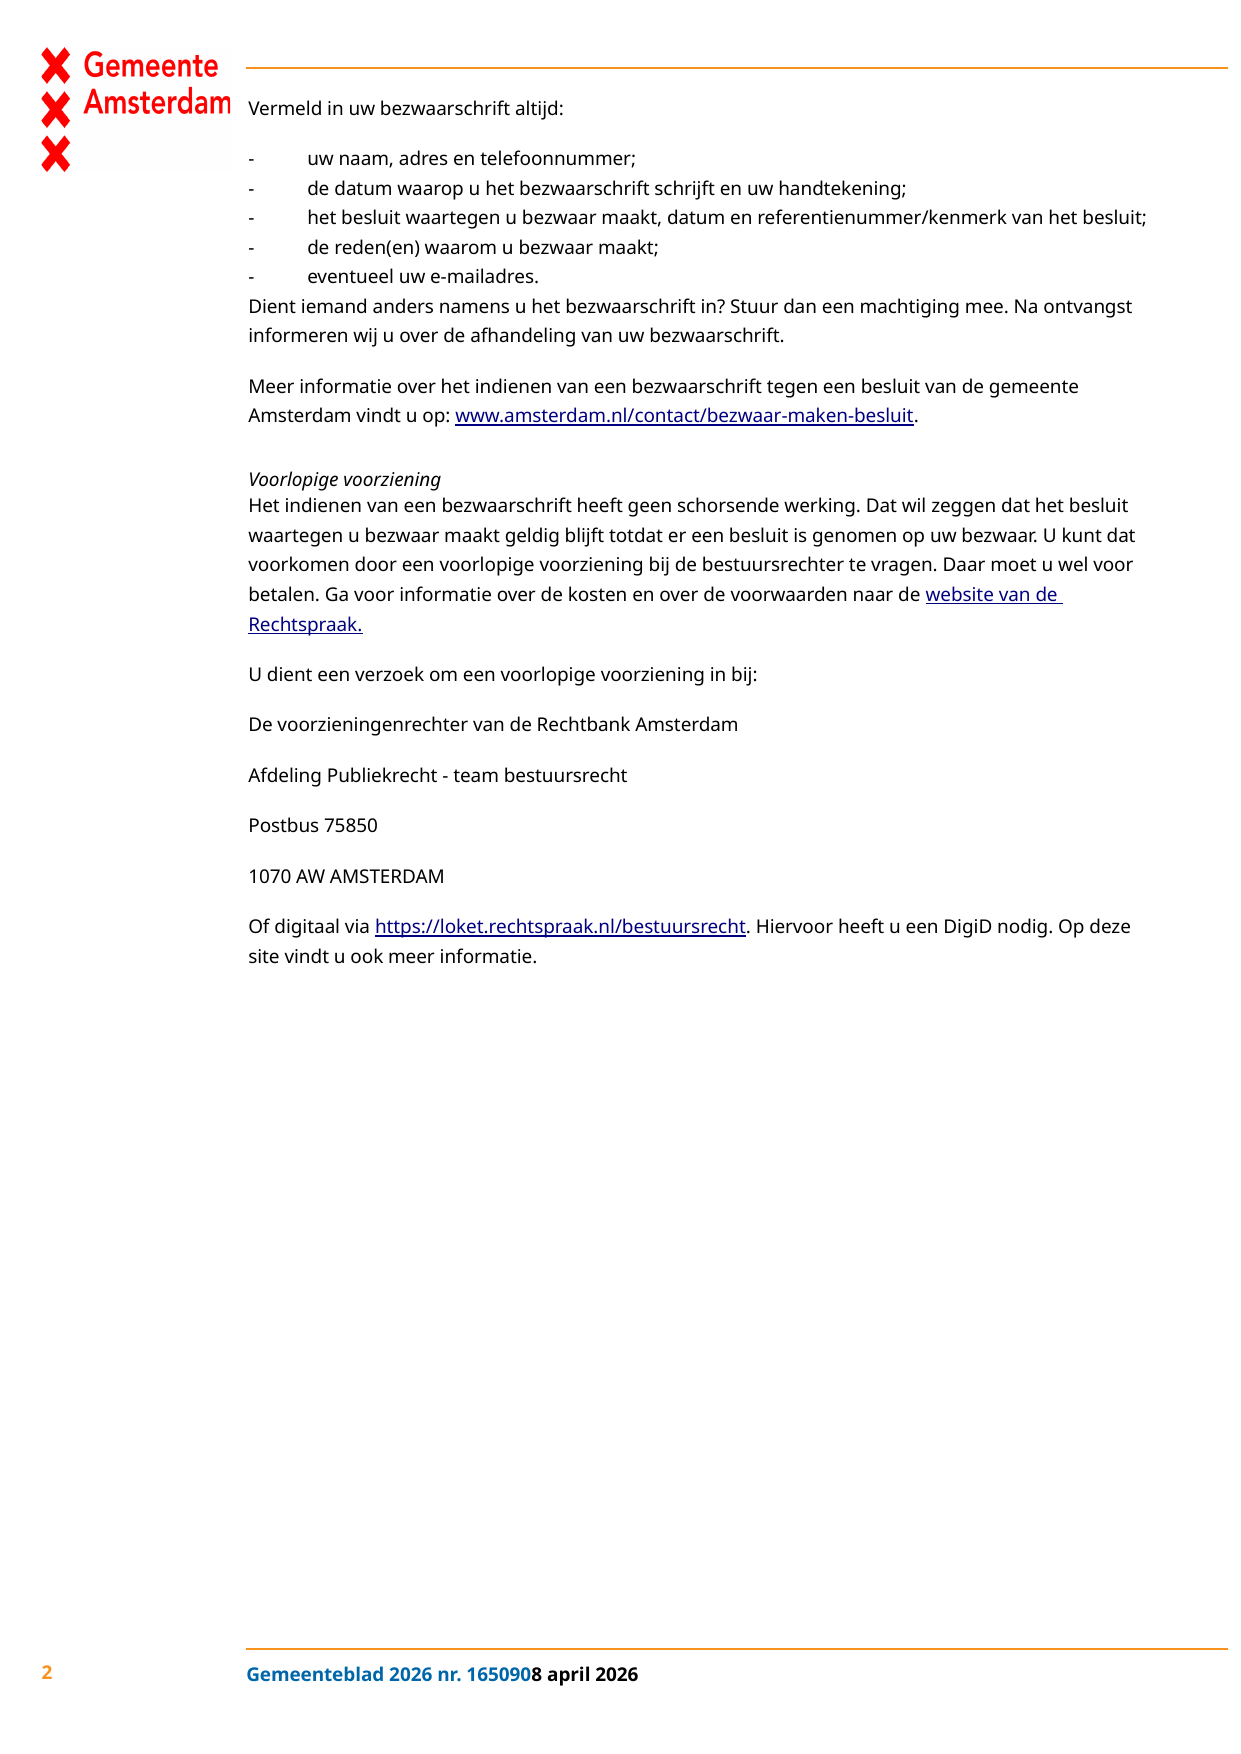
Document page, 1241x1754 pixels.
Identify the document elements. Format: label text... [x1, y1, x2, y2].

text De voorzieningenrechter van de Rechtbank Amsterdam [248, 712, 1152, 737]
list eventueel uw e-mailadres. [248, 263, 1152, 289]
list de datum waarop u het bezwaarschrift schrijft en uw handtekening; [248, 175, 1152, 201]
text Voorlopige voorziening [248, 467, 1152, 492]
text Of digitaal via https://loket.rechtspraak.nl/bestuursrecht. Hiervoor heeft u een DigiD nodig. Op deze site vindt u ook meer informatie. [248, 913, 1152, 968]
text Afdeling Publiekrecht - team bestuursrecht [248, 762, 1152, 788]
text U dient een verzoek om een voorlopige voorziening in bij: [248, 661, 1152, 687]
text Het indienen van een bezwaarschrift heeft geen schorsende werking. Dat wil zeggen dat het besluit waartegen u bezwaar maakt geldig blijft totdat er een besluit is genomen op uw bezwaar. U kunt dat voorkomen door een voorlopige voorziening bij de bestuursrechter te vragen. Daar moet u wel voor betalen. Ga voor informatie over de kosten en over de voorwaarden naar de website van de Rechtspraak. [248, 492, 1152, 636]
text Meer informatie over het indienen van een bezwaarschrift tegen een besluit van de gemeente Amsterdam vindt u op: www.amsterdam.nl/contact/bezwaar-maken-besluit. [248, 373, 1152, 428]
list het besluit waartegen u bezwaar maakt, datum en referentienummer/kenmerk van het besluit; [248, 204, 1152, 230]
list de reden(en) waarom u bezwaar maakt; [248, 234, 1152, 260]
text Vermeld in uw bezwaarschrift altijd: [248, 95, 1152, 121]
text Dient iemand anders namens u het bezwaarschrift in? Stuur dan een machtiging mee. Na ontvangst informeren wij u over de afhandeling van uw bezwaarschrift. [248, 293, 1152, 348]
text Postbus 75850 [248, 812, 1152, 838]
picture [41, 47, 231, 172]
text 1070 AW AMSTERDAM [248, 863, 1152, 888]
list uw naam, adres en telefoonnummer; [248, 145, 1152, 171]
